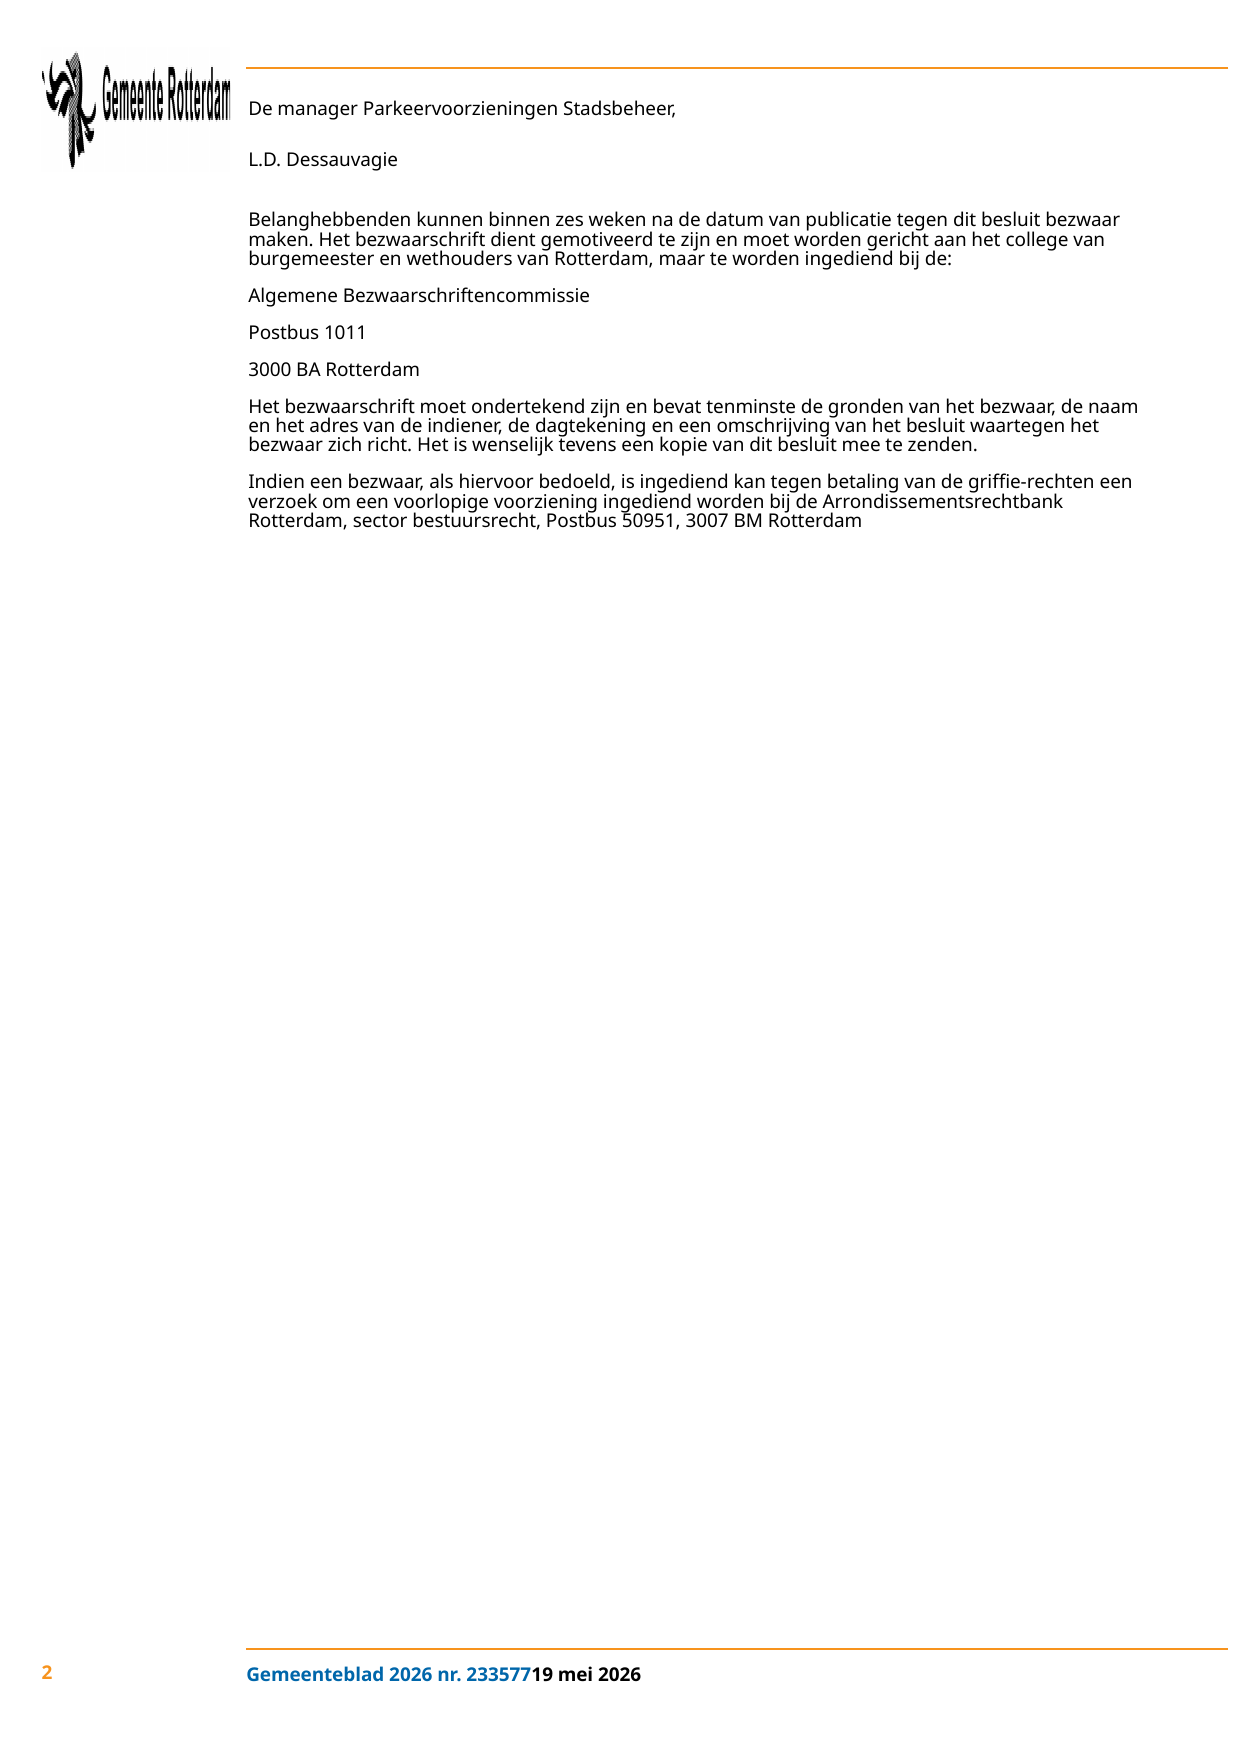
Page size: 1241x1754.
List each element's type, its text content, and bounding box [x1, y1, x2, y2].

text L.D. Dessauvagie [248, 146, 1152, 172]
text 3000 BA Rotterdam [248, 361, 1152, 380]
text De manager Parkeervoorzieningen Stadsbeheer, [248, 95, 1152, 121]
text Algemene Bezwaarschriftencommissie [248, 287, 1152, 306]
text Postbus 1011 [248, 324, 1152, 343]
text Het bezwaarschrift moet ondertekend zijn en bevat tenminste de gronden van het bezwaar, de naam en het adres van de indiener, de dagtekening en een omschrijving van het besluit waartegen het bezwaar zich richt. Het is wenselijk tevens een kopie van dit besluit mee te zenden. [248, 398, 1152, 456]
text Indien een bezwaar, als hiervoor bedoeld, is ingediend kan tegen betaling van de griffie-rechten een verzoek om een voorlopige voorziening ingediend worden bij de Arrondissementsrechtbank Rotterdam, sector bestuursrecht, Postbus 50951, 3007 BM Rotterdam [248, 473, 1152, 531]
text Belanghebbenden kunnen binnen zes weken na de datum van publicatie tegen dit besluit bezwaar maken. Het bezwaarschrift dient gemotiveerd te zijn en moet worden gericht aan het college van burgemeester en wethouders van Rotterdam, maar te worden ingediend bij de: [248, 211, 1152, 269]
picture [41, 47, 231, 172]
